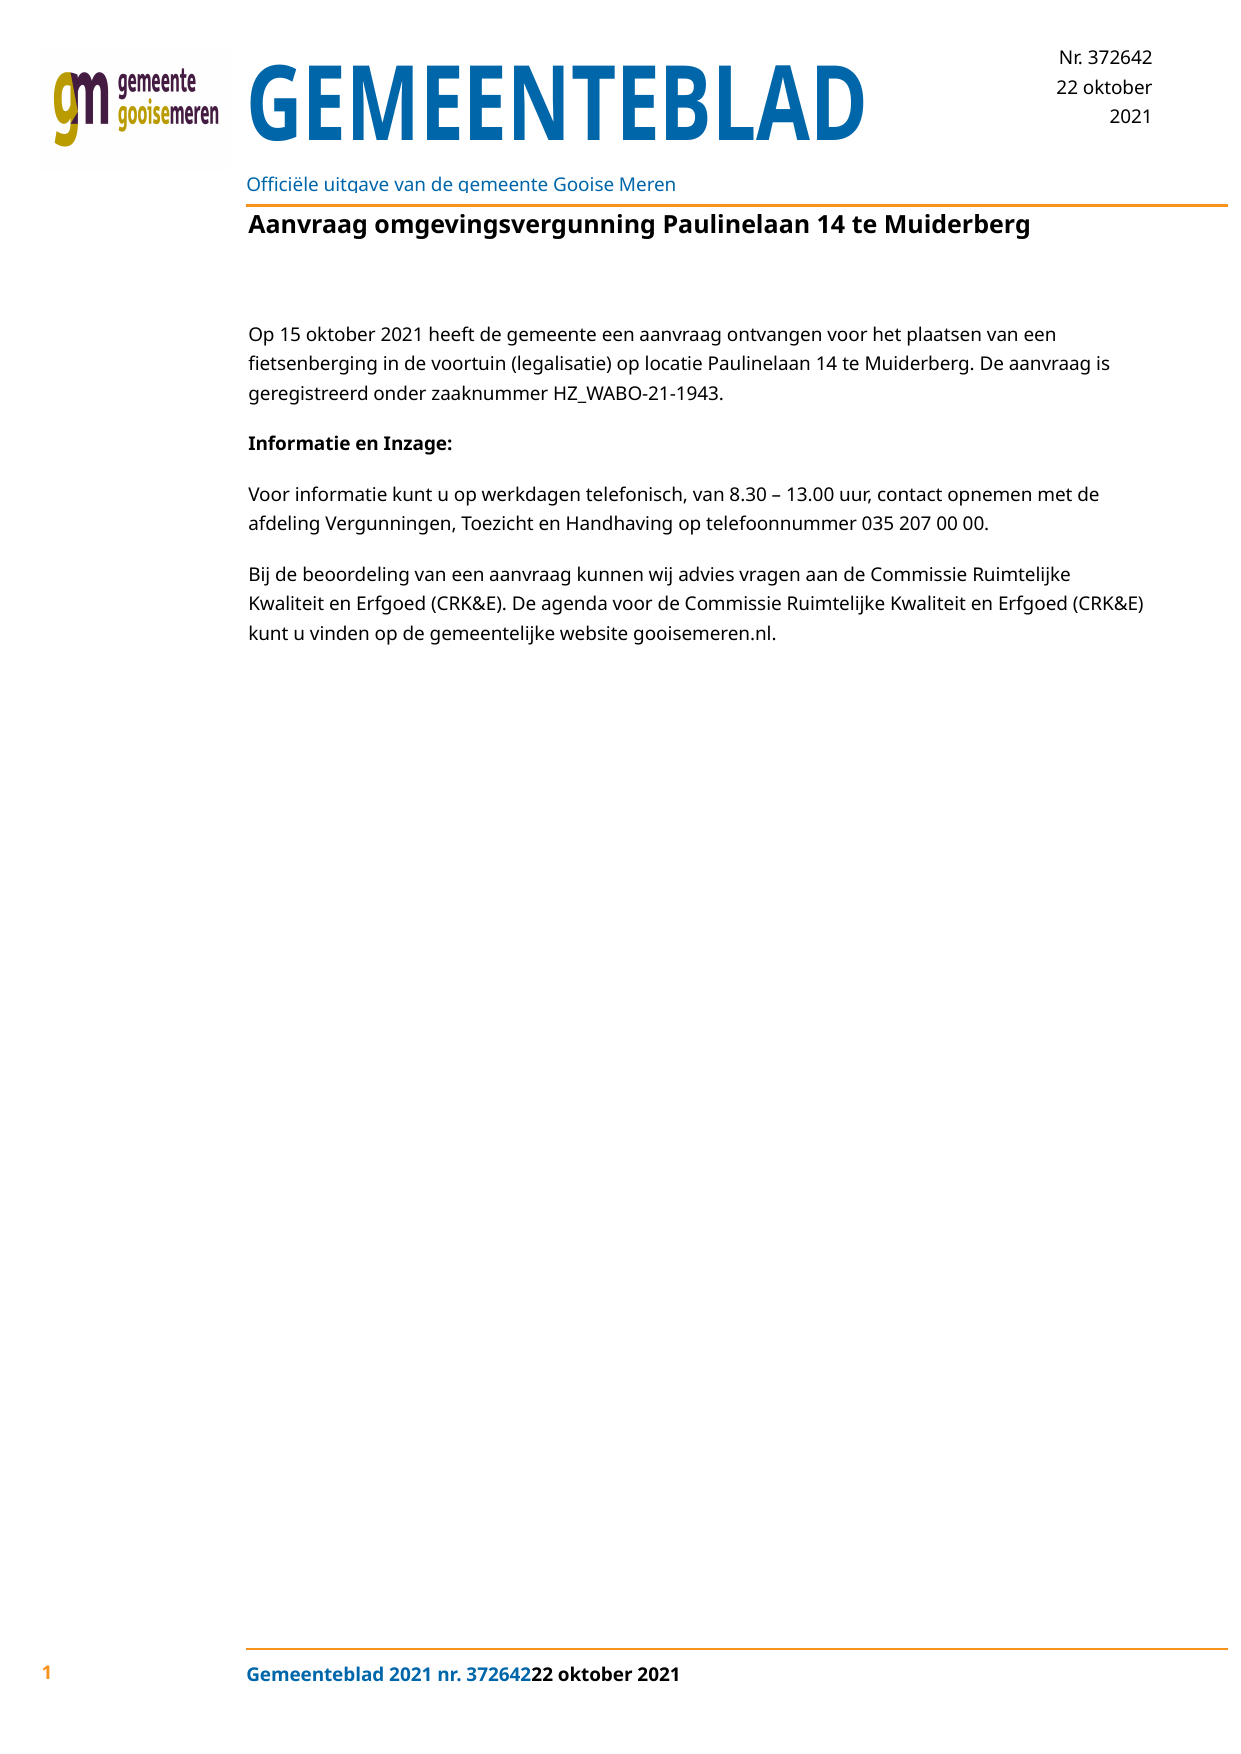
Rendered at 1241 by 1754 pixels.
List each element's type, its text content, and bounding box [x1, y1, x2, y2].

text Bij de beoordeling van een aanvraag kunnen wij advies vragen aan de Commissie Ruimtelijke Kwaliteit en Erfgoed (CRK&E). De agenda voor de Commissie Ruimtelijke Kwaliteit en Erfgoed (CRK&E) kunt u vinden op de gemeentelijke website gooisemeren.nl. [248, 561, 1152, 646]
picture [41, 47, 231, 172]
text Aanvraag omgevingsvergunning Paulinelaan 14 te Muiderberg [248, 207, 1152, 241]
text Informatie en Inzage: [248, 430, 1152, 456]
text Op 15 oktober 2021 heeft de gemeente een aanvraag ontvangen voor het plaatsen van een fietsenberging in de voortuin (legalisatie) op locatie Paulinelaan 14 te Muiderberg. De aanvraag is geregistreerd onder zaaknummer HZ_WABO-21-1943. [248, 321, 1152, 406]
text Voor informatie kunt u op werkdagen telefonisch, van 8.30 – 13.00 uur, contact opnemen met de afdeling Vergunningen, Toezicht en Handhaving op telefoonnummer 035 207 00 00. [248, 481, 1152, 536]
